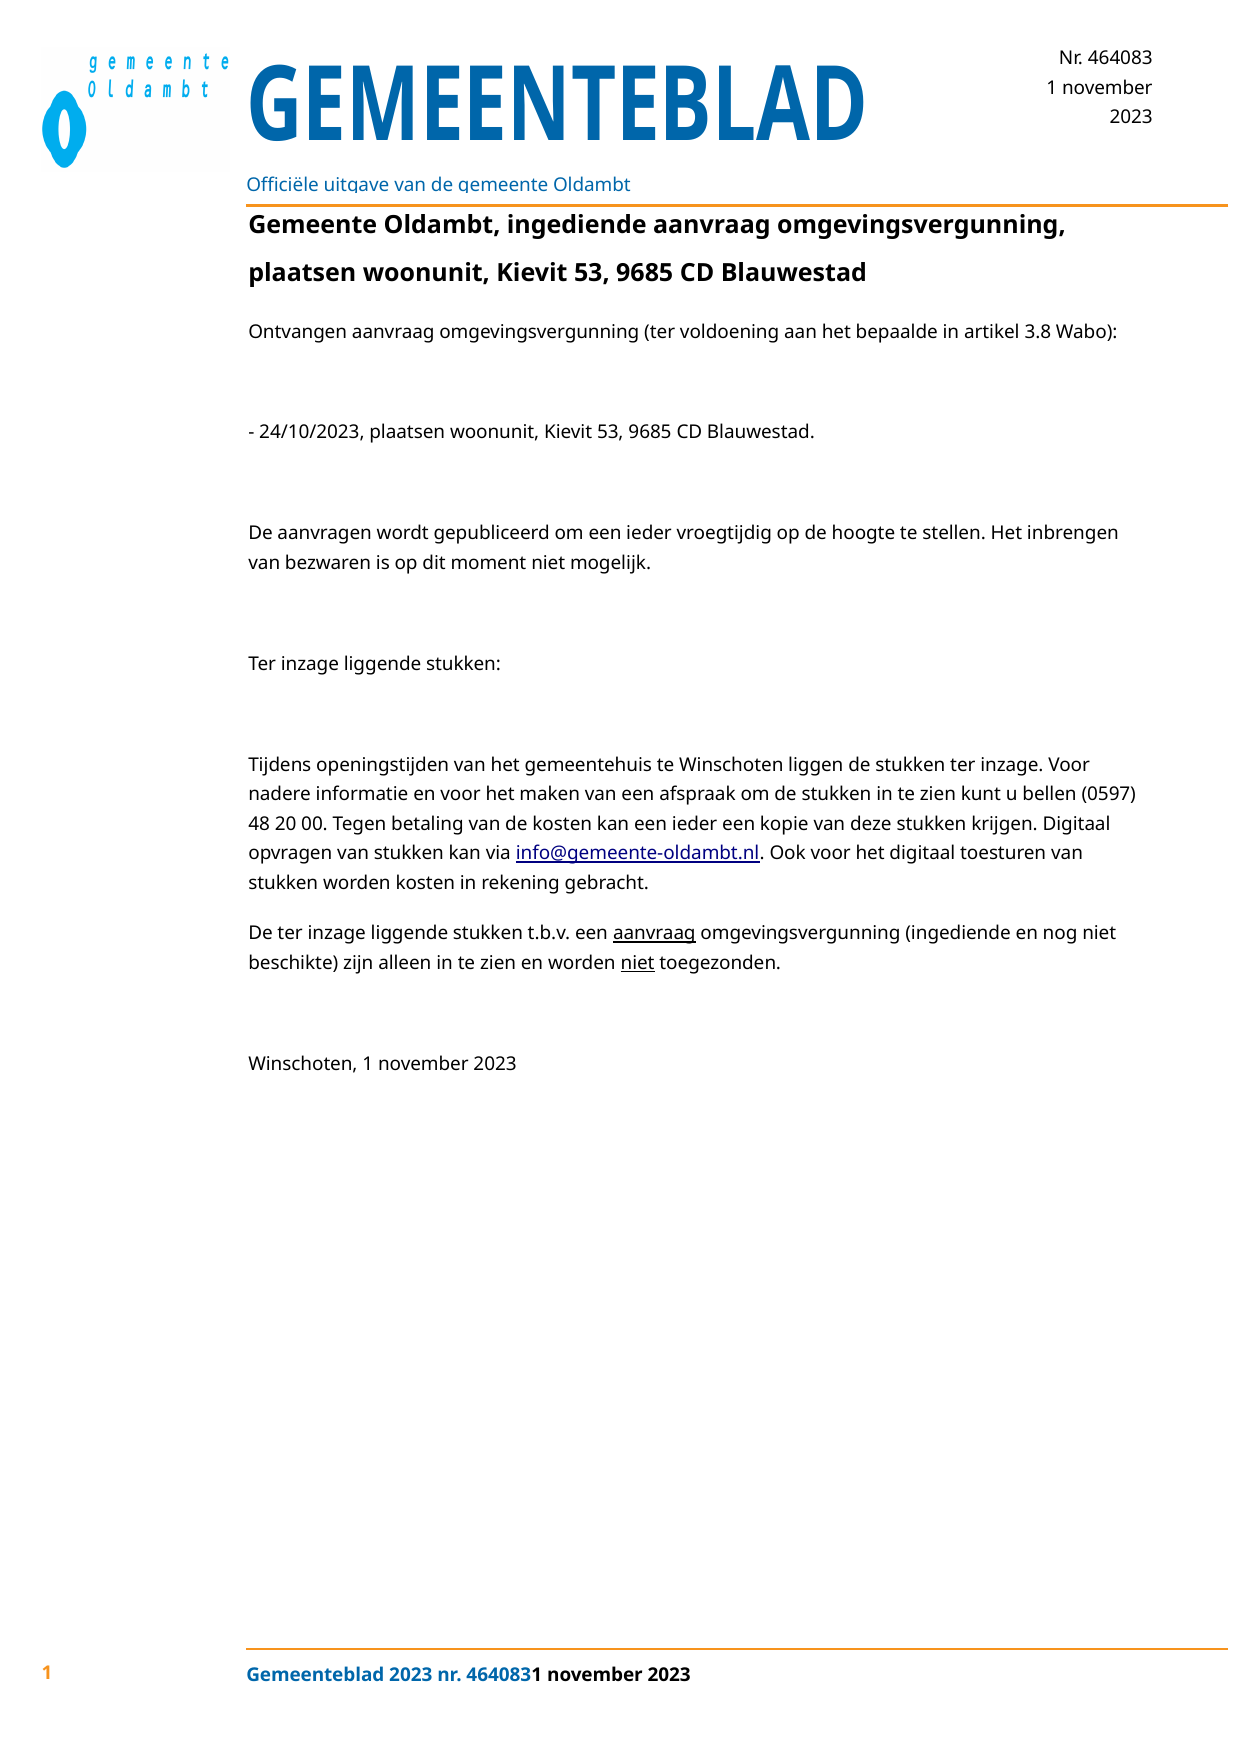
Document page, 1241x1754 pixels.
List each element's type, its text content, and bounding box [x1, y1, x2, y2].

text Ter inzage liggende stukken: [248, 650, 1152, 676]
text De ter inzage liggende stukken t.b.v. een aanvraag omgevingsvergunning (ingediende en nog niet beschikte) zijn alleen in te zien en worden niet toegezonden. [248, 919, 1152, 975]
text Winschoten, 1 november 2023 [248, 1050, 1152, 1076]
picture [41, 47, 231, 172]
text Ontvangen aanvraag omgevingsvergunning (ter voldoening aan het bepaalde in artikel 3.8 Wabo): [248, 318, 1152, 344]
text Gemeente Oldambt, ingediende aanvraag omgevingsvergunning, plaatsen woonunit, Kievit 53, 9685 CD Blauwestad [248, 207, 1152, 288]
text De aanvragen wordt gepubliceerd om een ieder vroegtijdig op de hoogte te stellen. Het inbrengen van bezwaren is op dit moment niet mogelijk. [248, 519, 1152, 575]
text Tijdens openingstijden van het gemeentehuis te Winschoten liggen de stukken ter inzage. Voor nadere informatie en voor het maken van een afspraak om de stukken in te zien kunt u bellen (0597) 48 20 00. Tegen betaling van de kosten kan een ieder een kopie van deze stukken krijgen. Digitaal opvragen van stukken kan via info@gemeente-oldambt.nl. Ook voor het digitaal toesturen van stukken worden kosten in rekening gebracht. [248, 751, 1152, 895]
text - 24/10/2023, plaatsen woonunit, Kievit 53, 9685 CD Blauwestad. [248, 419, 1152, 444]
